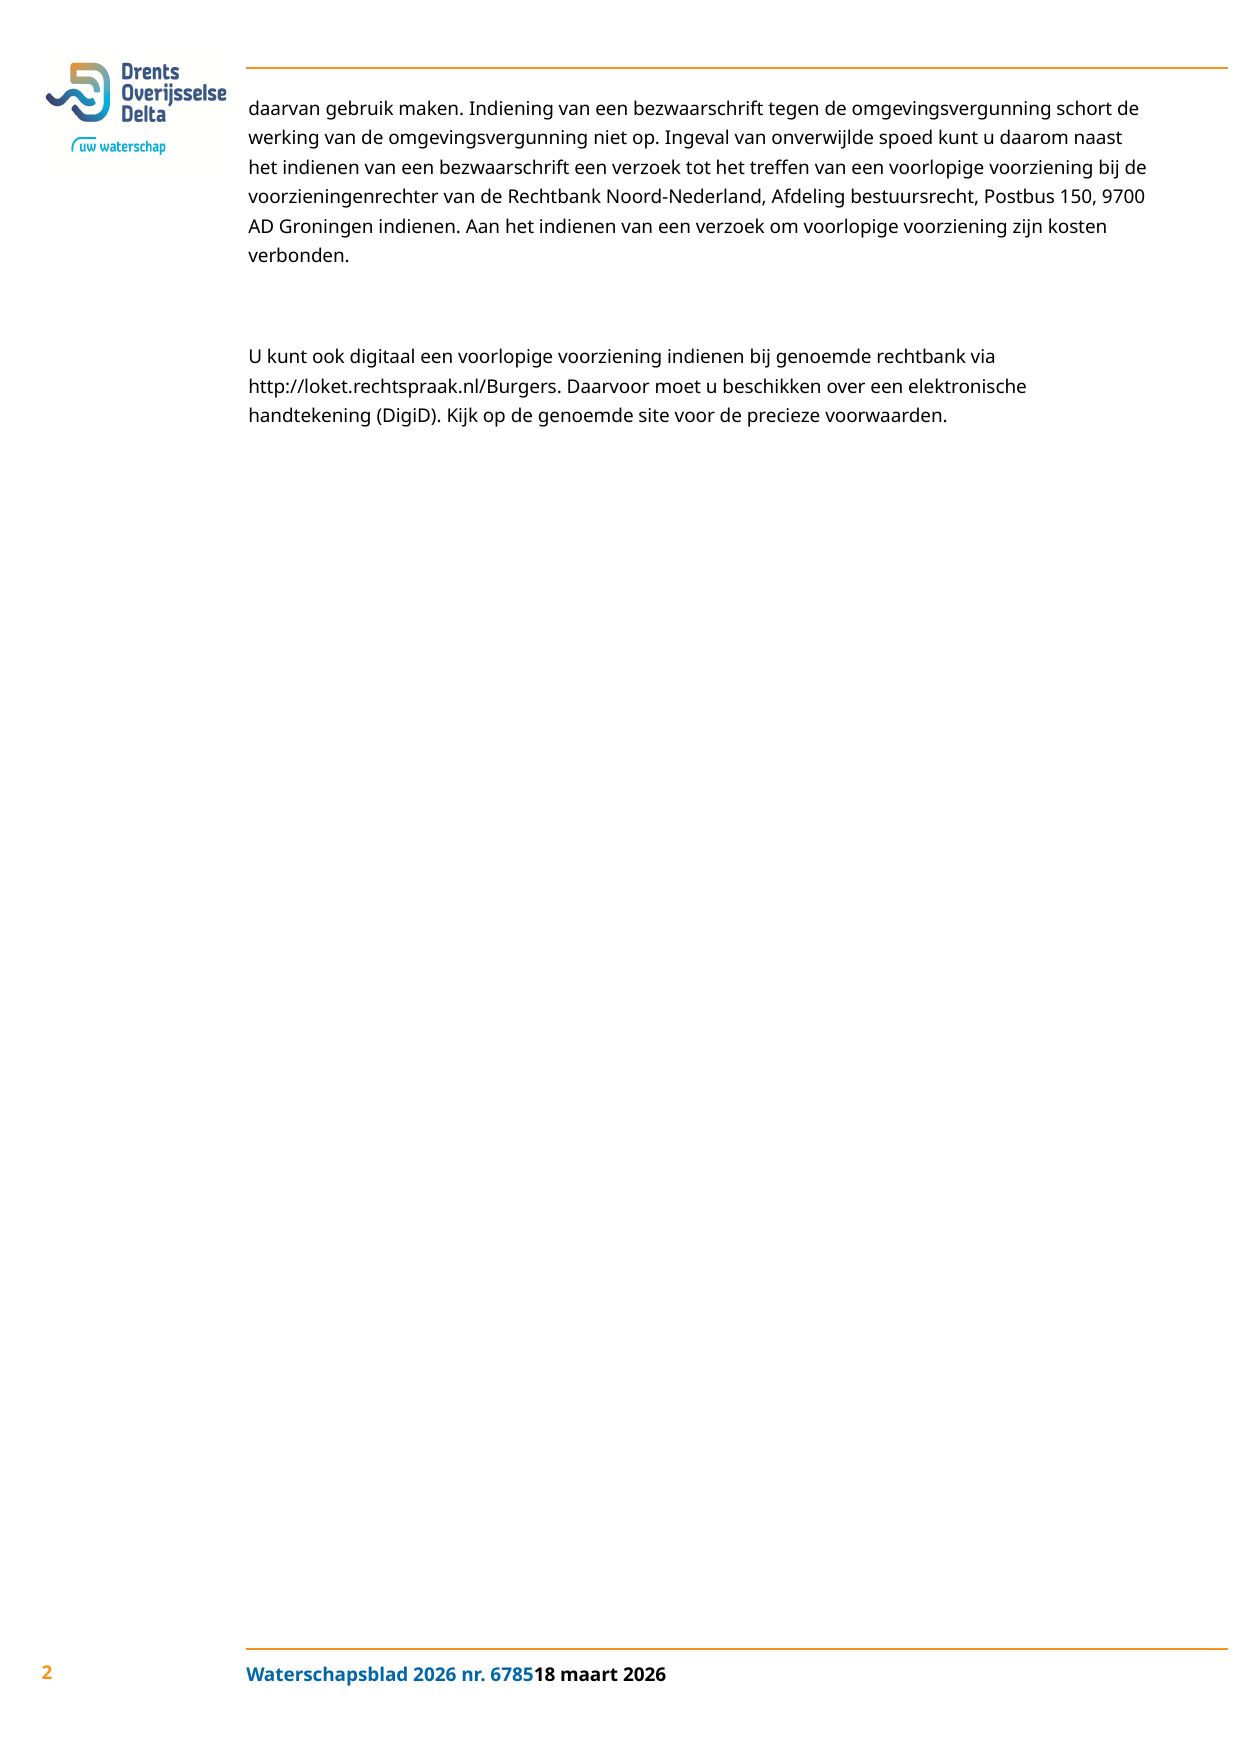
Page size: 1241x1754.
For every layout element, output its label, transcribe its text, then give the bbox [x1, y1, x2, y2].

text daarvan gebruik maken. Indiening van een bezwaarschrift tegen de omgevingsvergunning schort de werking van de omgevingsvergunning niet op. Ingeval van onverwijlde spoed kunt u daarom naast het indienen van een bezwaarschrift een verzoek tot het treffen van een voorlopige voorziening bij de voorzieningenrechter van de Rechtbank Noord-Nederland, Afdeling bestuursrecht, Postbus 150, 9700 AD Groningen indienen. Aan het indienen van een verzoek om voorlopige voorziening zijn kosten verbonden. [248, 95, 1152, 268]
text U kunt ook digitaal een voorlopige voorziening indienen bij genoemde rechtbank via http://loket.rechtspraak.nl/Burgers. Daarvoor moet u beschikken over een elektronische handtekening (DigiD). Kijk op de genoemde site voor de precieze voorwaarden. [248, 343, 1152, 428]
picture [41, 47, 231, 172]
